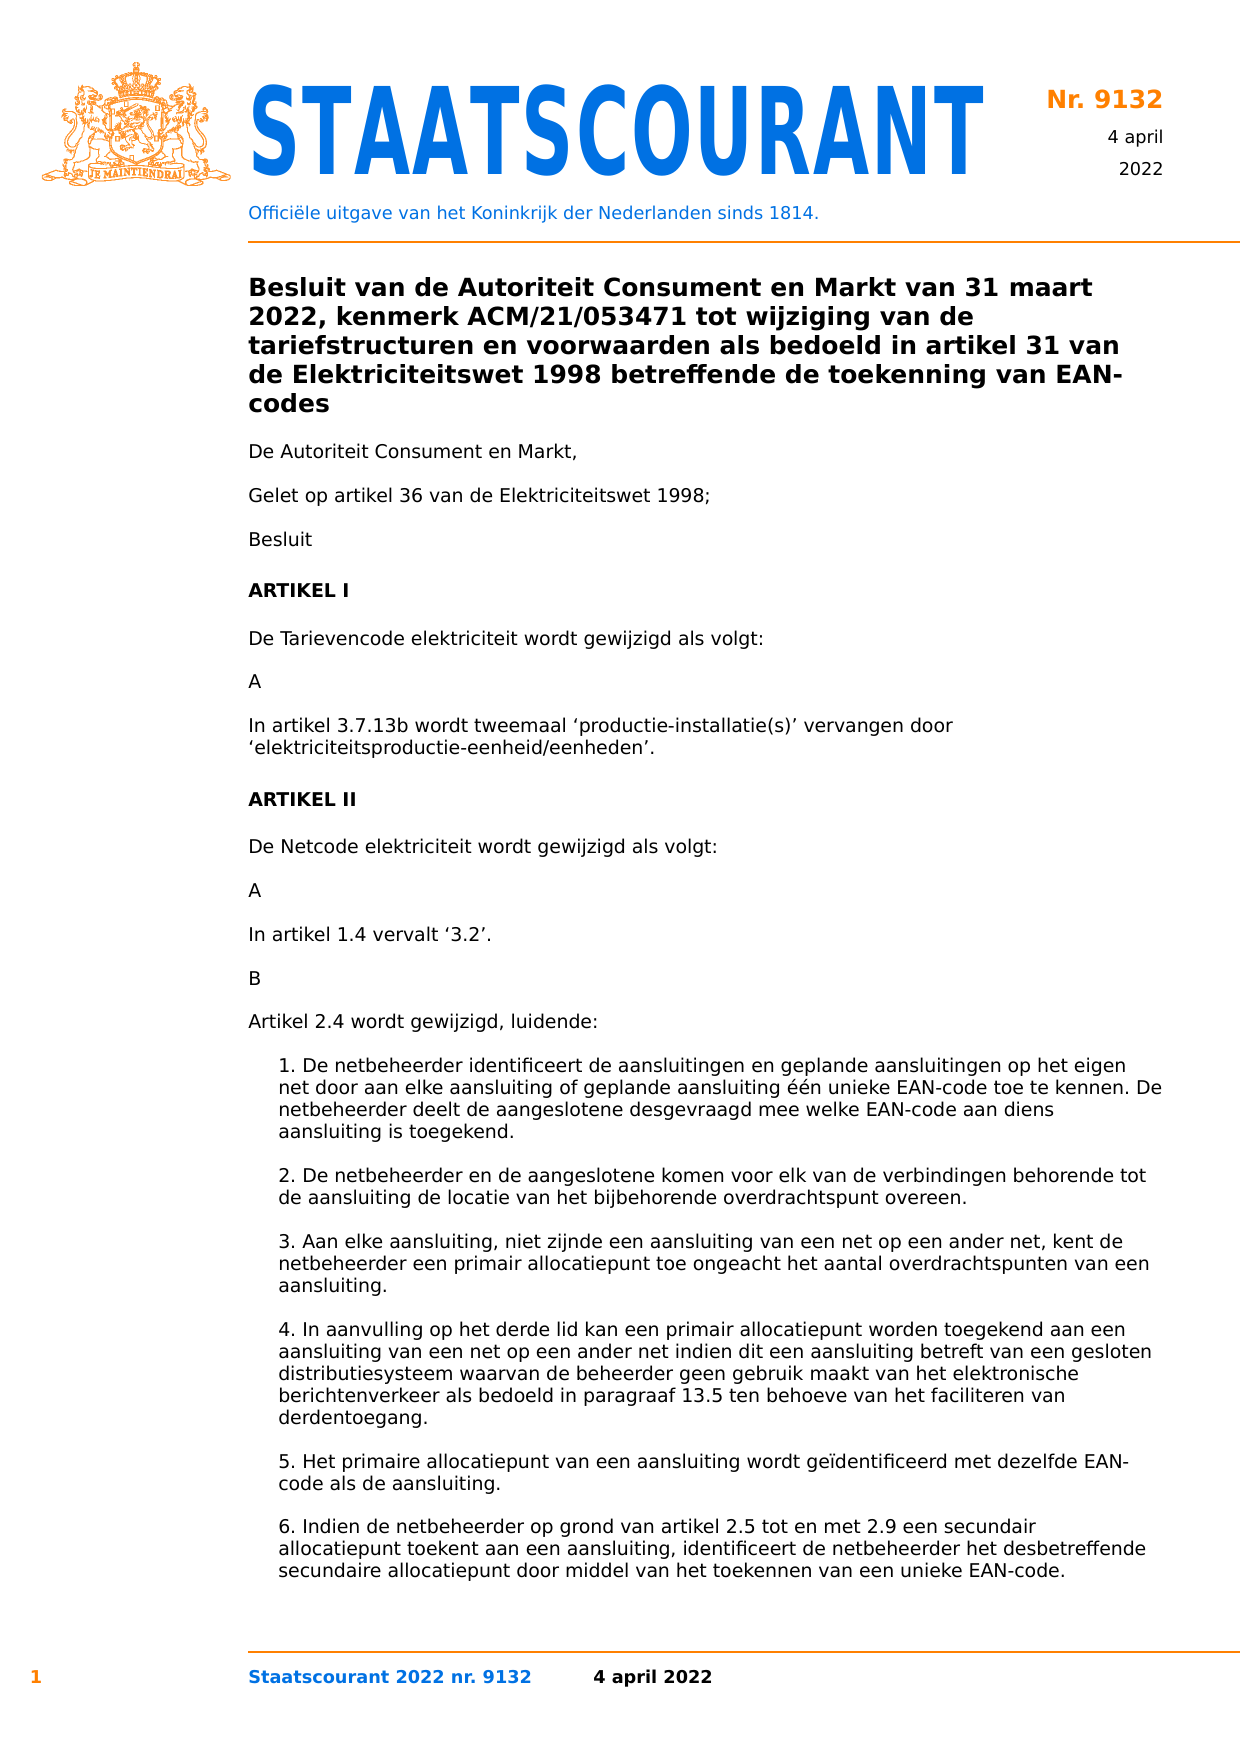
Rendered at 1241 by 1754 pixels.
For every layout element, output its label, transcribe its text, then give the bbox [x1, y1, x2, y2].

text 5. Het primaire allocatiepunt van een aansluiting wordt geïdentificeerd met dezelfde EAN-code als de aansluiting. [278, 1451, 1163, 1494]
table_cell 4 april [998, 121, 1240, 153]
text A [248, 880, 1163, 902]
subtitle ARTIKEL I [248, 580, 1163, 602]
text 1. De netbeheerder identificeert de aansluitingen en geplande aansluitingen op het eigen net door aan elke aansluiting of geplande aansluiting één unieke EAN-code toe te kennen. De netbeheerder deelt de aangeslotene desgevraagd mee welke EAN-code aan diens aansluiting is toegekend. [278, 1055, 1163, 1143]
text Gelet op artikel 36 van de Elektriciteitswet 1998; [248, 484, 1163, 507]
text 6. Indien de netbeheerder op grond van artikel 2.5 tot en met 2.9 een secundair allocatiepunt toekent aan een aansluiting, identificeert de netbeheerder het desbetreffende secundaire allocatiepunt door middel van het toekennen van een unieke EAN-code. [278, 1516, 1163, 1582]
table_header STAATSCOURANT [248, 62, 998, 203]
text De Netcode elektriciteit wordt gewijzigd als volgt: [248, 836, 1163, 858]
text Besluit [248, 528, 1163, 550]
text De Autoriteit Consument en Markt, [248, 441, 1163, 463]
text B [248, 968, 1163, 989]
text In artikel 1.4 vervalt ‘3.2’. [248, 924, 1163, 946]
text 4. In aanvulling op het derde lid kan een primair allocatiepunt worden toegekend aan een aansluiting van een net op een ander net indien dit een aansluiting betreft van een gesloten distributiesysteem waarvan de beheerder geen gebruik maakt van het elektronische berichtenverkeer als bedoeld in paragraaf 13.5 ten behoeve van het faciliteren van derdentoegang. [278, 1319, 1163, 1429]
text In artikel 3.7.13b wordt tweemaal ‘productie-installatie(s)’ vervangen door ‘elektriciteitsproductie-eenheid/eenheden’. [248, 715, 1163, 759]
subtitle Besluit van de Autoriteit Consument en Markt van 31 maart 2022, kenmerk ACM/21/053471 tot wijziging van de tariefstructuren en voorwaarden als bedoeld in artikel 31 van de Elektriciteitswet 1998 betreffende de toekenning van EAN-codes [248, 273, 1163, 419]
table_header Nr. 9132 [998, 62, 1240, 121]
text De Tarievencode elektriciteit wordt gewijzigd als volgt: [248, 627, 1163, 649]
text A [248, 671, 1163, 693]
text Artikel 2.4 wordt gewijzigd, luidende: [248, 1011, 1163, 1033]
picture [41, 62, 231, 186]
table_cell 2022 [998, 153, 1240, 203]
text 3. Aan elke aansluiting, niet zijnde een aansluiting van een net op een ander net, kent de netbeheerder een primair allocatiepunt toe ongeacht het aantal overdrachtspunten van een aansluiting. [278, 1231, 1163, 1297]
subtitle ARTIKEL II [248, 789, 1163, 811]
text 2. De netbeheerder en de aangeslotene komen voor elk van de verbindingen behorende tot de aansluiting de locatie van het bijbehorende overdrachtspunt overeen. [278, 1165, 1163, 1209]
table_header [25, 62, 248, 241]
table_cell Officiële uitgave van het Koninkrijk der Nederlanden sinds 1814. [248, 203, 1240, 241]
